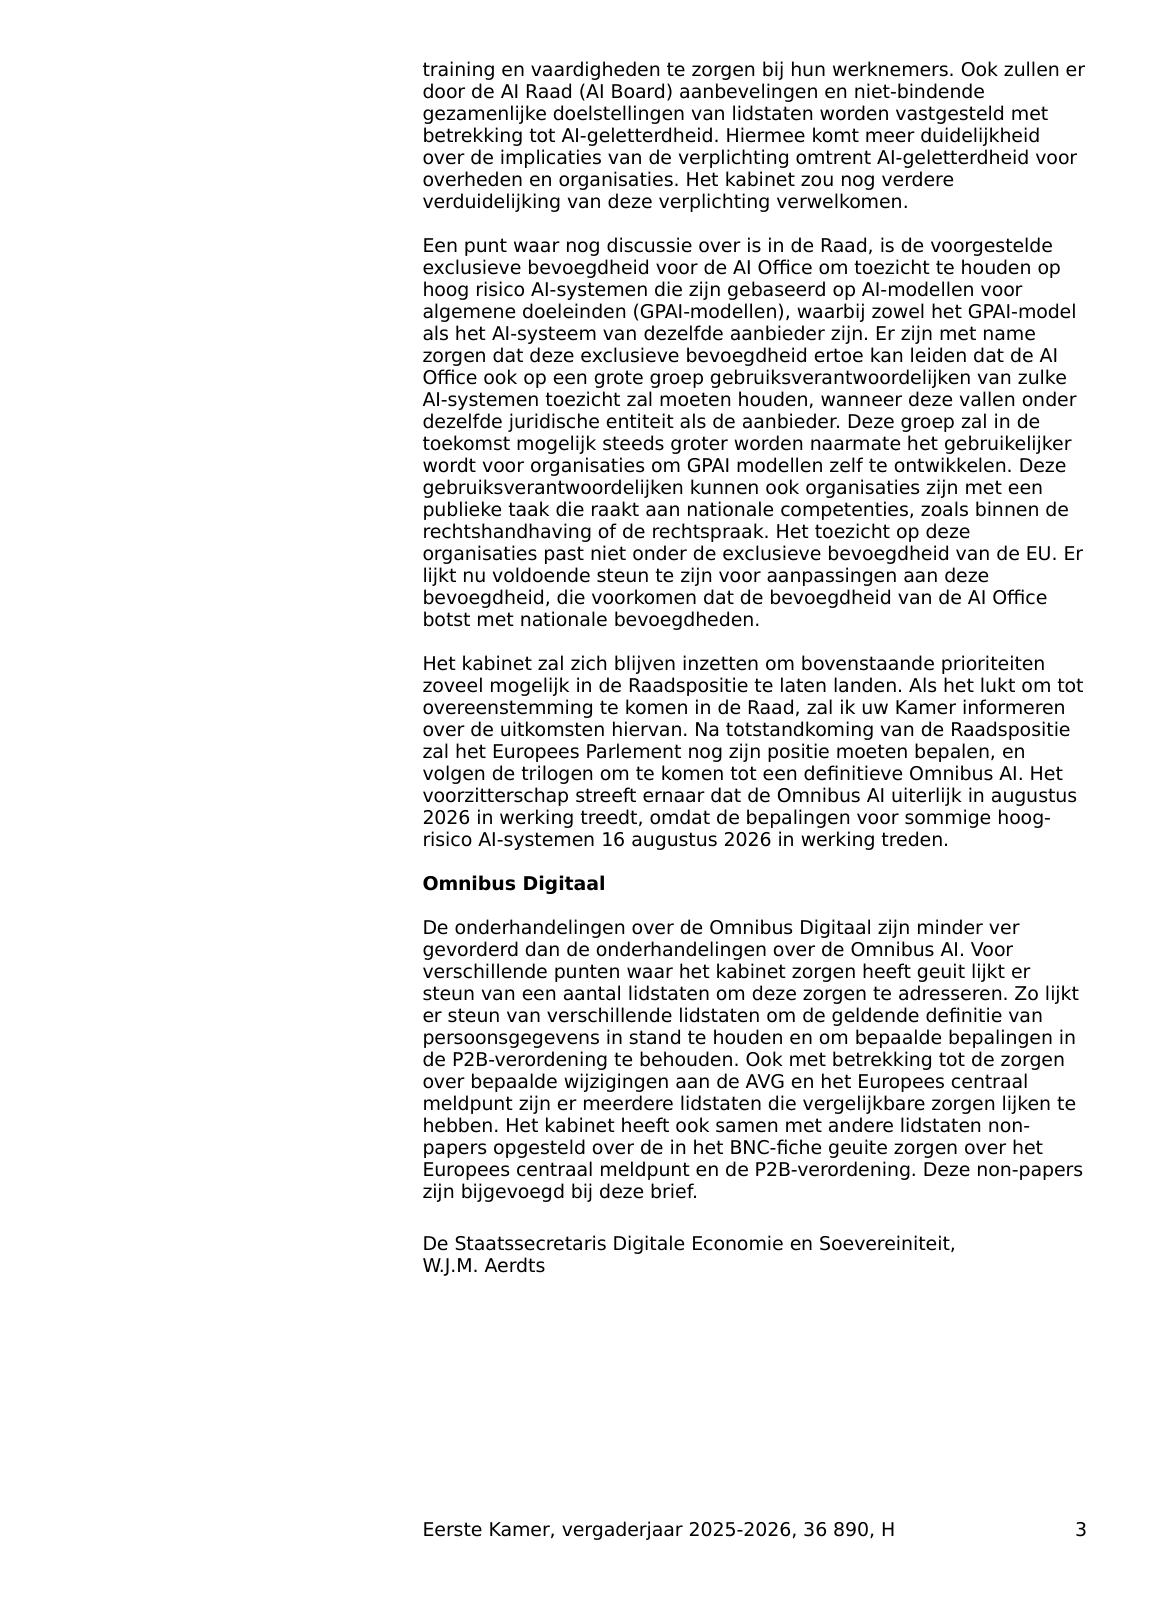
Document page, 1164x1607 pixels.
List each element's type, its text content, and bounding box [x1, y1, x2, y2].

subtitle Omnibus Digitaal [422, 873, 1087, 895]
text Het kabinet zal zich blijven inzetten om bovenstaande prioriteiten zoveel mogelijk in de Raadspositie te laten landen. Als het lukt om tot overeenstemming te komen in de Raad, zal ik uw Kamer informeren over de uitkomsten hiervan. Na totstandkoming van de Raadspositie zal het Europees Parlement nog zijn positie moeten bepalen, en volgen de trilogen om te komen tot een definitieve Omnibus AI. Het voorzitterschap streeft ernaar dat de Omnibus AI uiterlijk in augustus 2026 in werking treedt, omdat de bepalingen voor sommige hoog-risico AI-systemen 16 augustus 2026 in werking treden. [422, 653, 1087, 851]
text training en vaardigheden te zorgen bij hun werknemers. Ook zullen er door de AI Raad (AI Board) aanbevelingen en niet-bindende gezamenlijke doelstellingen van lidstaten worden vastgesteld met betrekking tot AI-geletterdheid. Hiermee komt meer duidelijkheid over de implicaties van de verplichting omtrent AI-geletterdheid voor overheden en organisaties. Het kabinet zou nog verdere verduidelijking van deze verplichting verwelkomen. [422, 59, 1087, 213]
text De onderhandelingen over de Omnibus Digitaal zijn minder ver gevorderd dan de onderhandelingen over de Omnibus AI. Voor verschillende punten waar het kabinet zorgen heeft geuit lijkt er steun van een aantal lidstaten om deze zorgen te adresseren. Zo lijkt er steun van verschillende lidstaten om de geldende definitie van persoonsgegevens in stand te houden en om bepaalde bepalingen in de P2B-verordening te behouden. Ook met betrekking tot de zorgen over bepaalde wijzigingen aan de AVG en het Europees centraal meldpunt zijn er meerdere lidstaten die vergelijkbare zorgen lijken te hebben. Het kabinet heeft ook samen met andere lidstaten non-papers opgesteld over de in het BNC-fiche geuite zorgen over het Europees centraal meldpunt en de P2B-verordening. Deze non-papers zijn bijgevoegd bij deze brief. [422, 917, 1087, 1203]
text Een punt waar nog discussie over is in de Raad, is de voorgestelde exclusieve bevoegdheid voor de AI Office om toezicht te houden op hoog risico AI-systemen die zijn gebaseerd op AI-modellen voor algemene doeleinden (GPAI-modellen), waarbij zowel het GPAI-model als het AI-systeem van dezelfde aanbieder zijn. Er zijn met name zorgen dat deze exclusieve bevoegdheid ertoe kan leiden dat de AI Office ook op een grote groep gebruiksverantwoordelijken van zulke AI-systemen toezicht zal moeten houden, wanneer deze vallen onder dezelfde juridische entiteit als de aanbieder. Deze groep zal in de toekomst mogelijk steeds groter worden naarmate het gebruikelijker wordt voor organisaties om GPAI modellen zelf te ontwikkelen. Deze gebruiksverantwoordelijken kunnen ook organisaties zijn met een publieke taak die raakt aan nationale competenties, zoals binnen de rechtshandhaving of de rechtspraak. Het toezicht op deze organisaties past niet onder de exclusieve bevoegdheid van de EU. Er lijkt nu voldoende steun te zijn voor aanpassingen aan deze bevoegdheid, die voorkomen dat de bevoegdheid van de AI Office botst met nationale bevoegdheden. [422, 235, 1087, 631]
text De Staatssecretaris Digitale Economie en Soevereiniteit, W.J.M. Aerdts [422, 1233, 1087, 1277]
